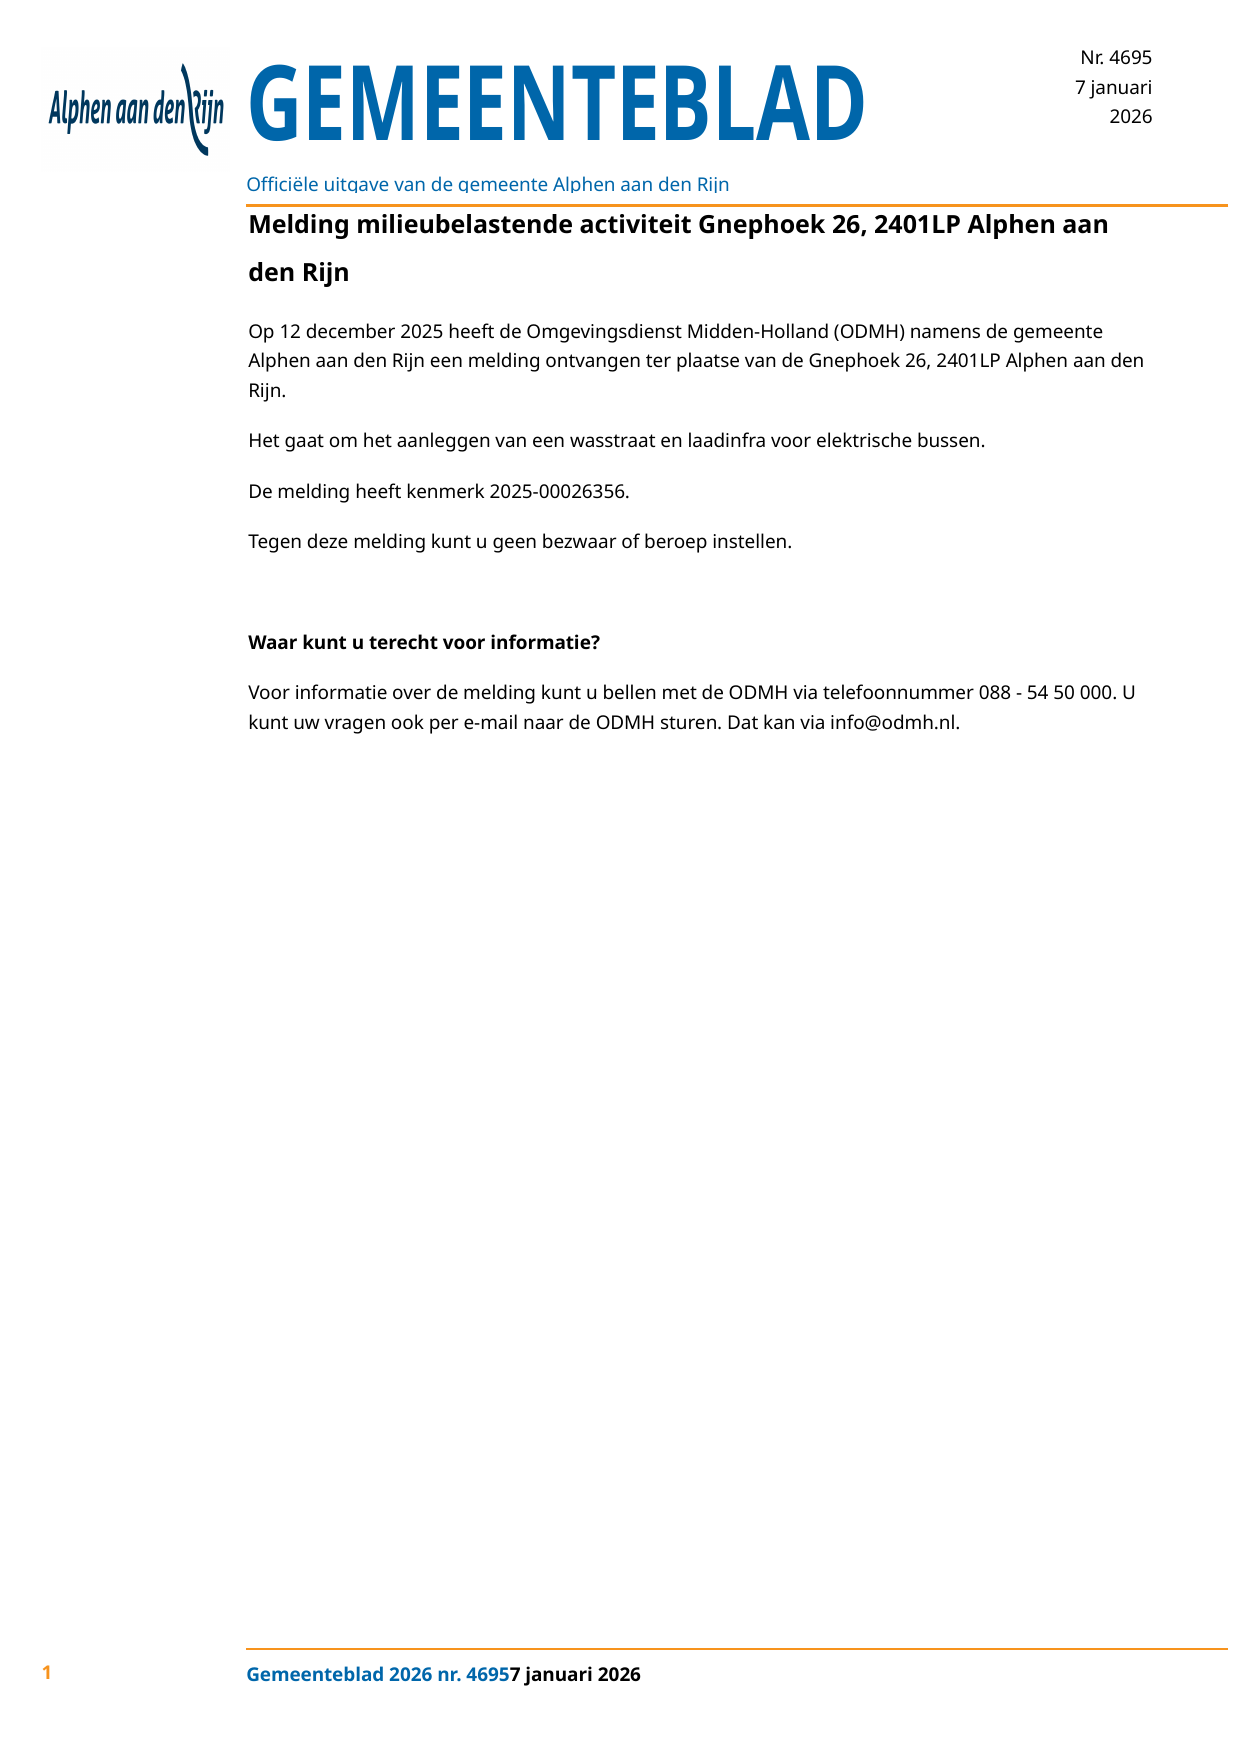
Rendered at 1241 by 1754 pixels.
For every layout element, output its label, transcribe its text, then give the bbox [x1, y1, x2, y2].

text Voor informatie over de melding kunt u bellen met de ODMH via telefoonnummer 088 - 54 50 000. U kunt uw vragen ook per e-mail naar de ODMH sturen. Dat kan via info@odmh.nl. [248, 679, 1152, 735]
text De melding heeft kenmerk 2025-00026356. [248, 478, 1152, 504]
text Waar kunt u terecht voor informatie? [248, 629, 1152, 655]
text Tegen deze melding kunt u geen bezwaar of beroep instellen. [248, 528, 1152, 554]
text Het gaat om het aanleggen van een wasstraat en laadinfra voor elektrische bussen. [248, 427, 1152, 453]
text Melding milieubelastende activiteit Gnephoek 26, 2401LP Alphen aan den Rijn [248, 207, 1152, 288]
text Op 12 december 2025 heeft de Omgevingsdienst Midden-Holland (ODMH) namens de gemeente Alphen aan den Rijn een melding ontvangen ter plaatse van de Gnephoek 26, 2401LP Alphen aan den Rijn. [248, 318, 1152, 403]
picture [41, 47, 231, 172]
